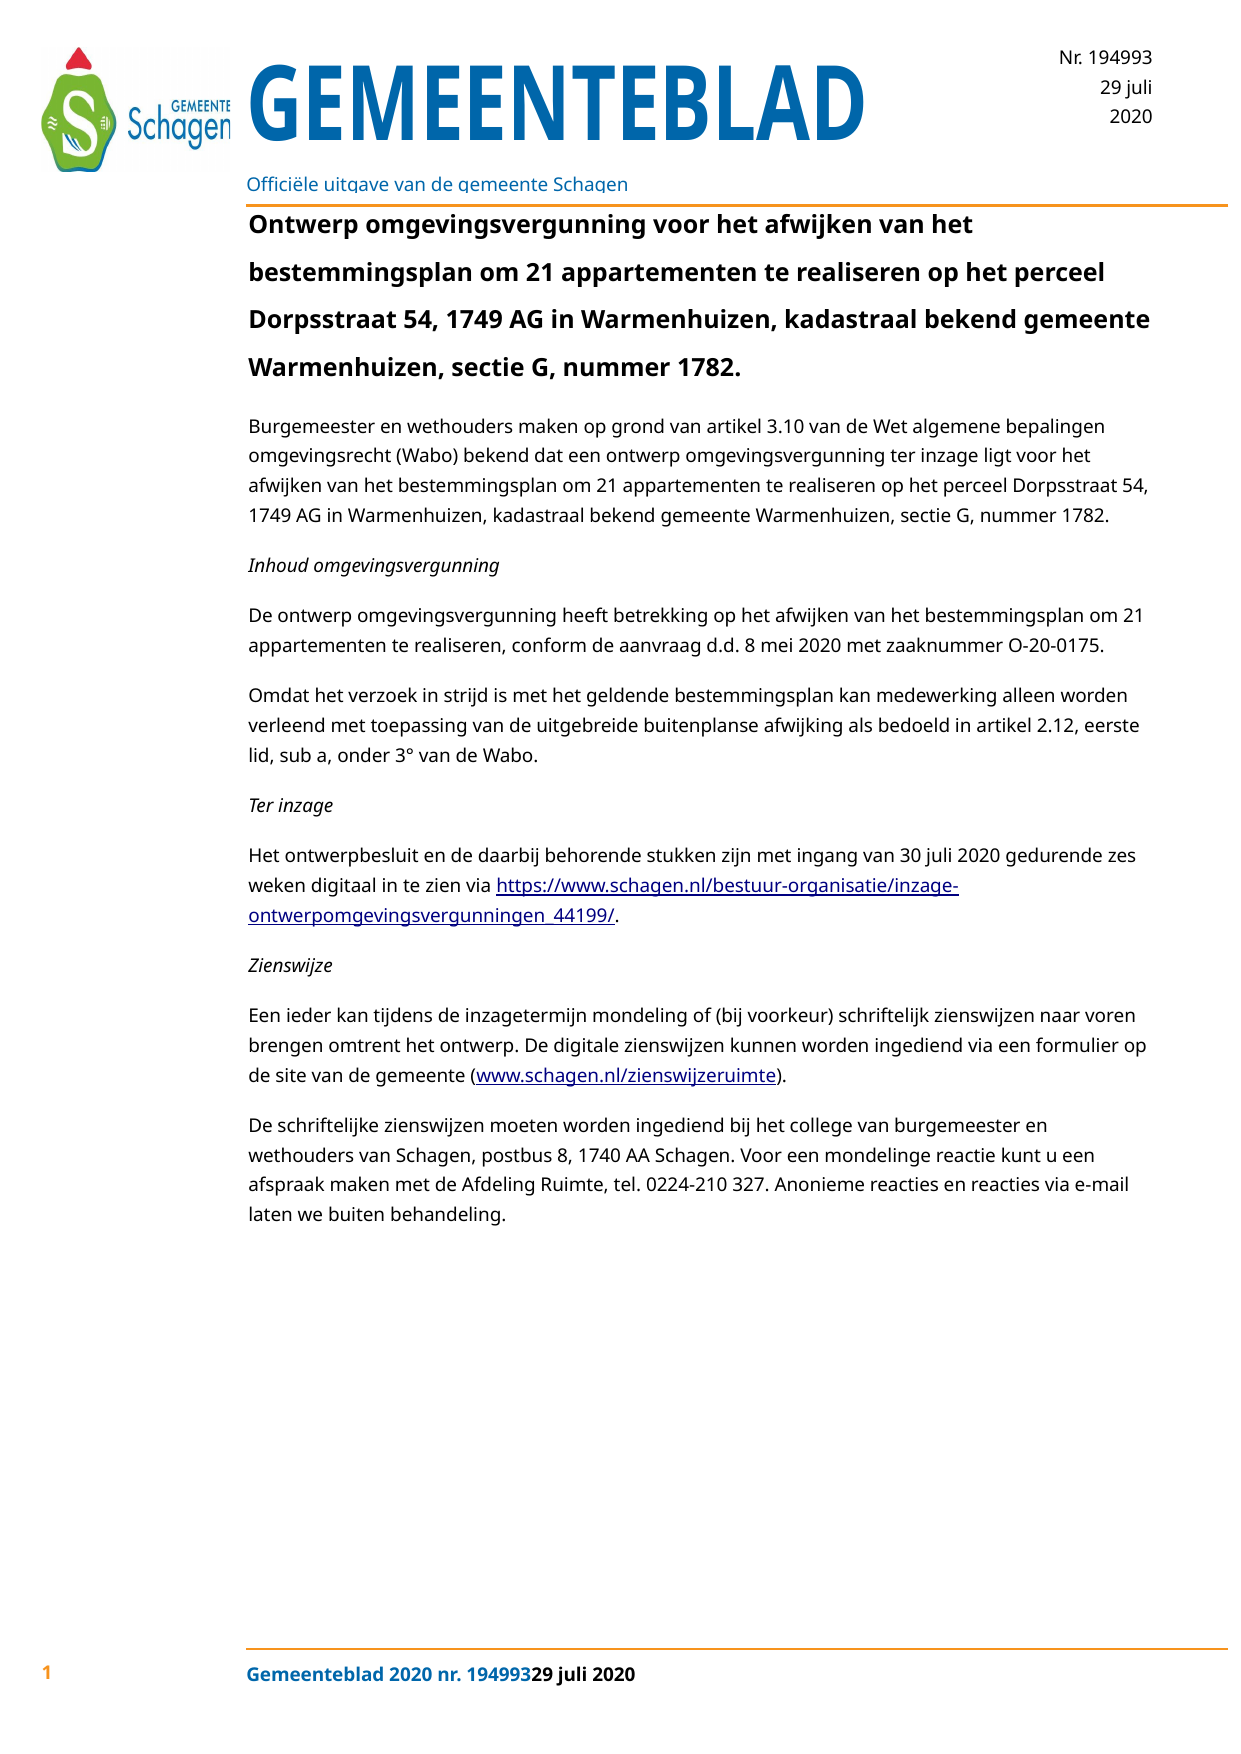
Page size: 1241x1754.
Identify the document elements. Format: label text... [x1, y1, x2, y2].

text Omdat het verzoek in strijd is met het geldende bestemmingsplan kan medewerking alleen worden verleend met toepassing van de uitgebreide buitenplanse afwijking als bedoeld in artikel 2.12, eerste lid, sub a, onder 3° van de Wabo. [248, 683, 1152, 768]
text Het ontwerpbesluit en de daarbij behorende stukken zijn met ingang van 30 juli 2020 gedurende zes weken digitaal in te zien via https://www.schagen.nl/bestuur-organisatie/inzage-ontwerpomgevingsvergunningen_44199/. [248, 843, 1152, 928]
text Ter inzage [248, 792, 1152, 818]
text Zienswijze [248, 952, 1152, 978]
picture [41, 47, 231, 172]
text Ontwerp omgevingsvergunning voor het afwijken van het bestemmingsplan om 21 appartementen te realiseren op het perceel Dorpsstraat 54, 1749 AG in Warmenhuizen, kadastraal bekend gemeente Warmenhuizen, sectie G, nummer 1782. [248, 207, 1152, 384]
text Een ieder kan tijdens de inzagetermijn mondeling of (bij voorkeur) schriftelijk zienswijzen naar voren brengen omtrent het ontwerp. De digitale zienswijzen kunnen worden ingediend via een formulier op de site van de gemeente (www.schagen.nl/zienswijzeruimte). [248, 1003, 1152, 1088]
text De ontwerp omgevingsvergunning heeft betrekking op het afwijken van het bestemmingsplan om 21 appartementen te realiseren, conform de aanvraag d.d. 8 mei 2020 met zaaknummer O-20-0175. [248, 603, 1152, 658]
text Inhoud omgevingsvergunning [248, 552, 1152, 578]
text De schriftelijke zienswijzen moeten worden ingediend bij het college van burgemeester en wethouders van Schagen, postbus 8, 1740 AA Schagen. Voor een mondelinge reactie kunt u een afspraak maken met de Afdeling Ruimte, tel. 0224-210 327. Anonieme reacties en reacties via e-mail laten we buiten behandeling. [248, 1112, 1152, 1227]
text Burgemeester en wethouders maken op grond van artikel 3.10 van de Wet algemene bepalingen omgevingsrecht (Wabo) bekend dat een ontwerp omgevingsvergunning ter inzage ligt voor het afwijken van het bestemmingsplan om 21 appartementen te realiseren op het perceel Dorpsstraat 54, 1749 AG in Warmenhuizen, kadastraal bekend gemeente Warmenhuizen, sectie G, nummer 1782. [248, 413, 1152, 528]
